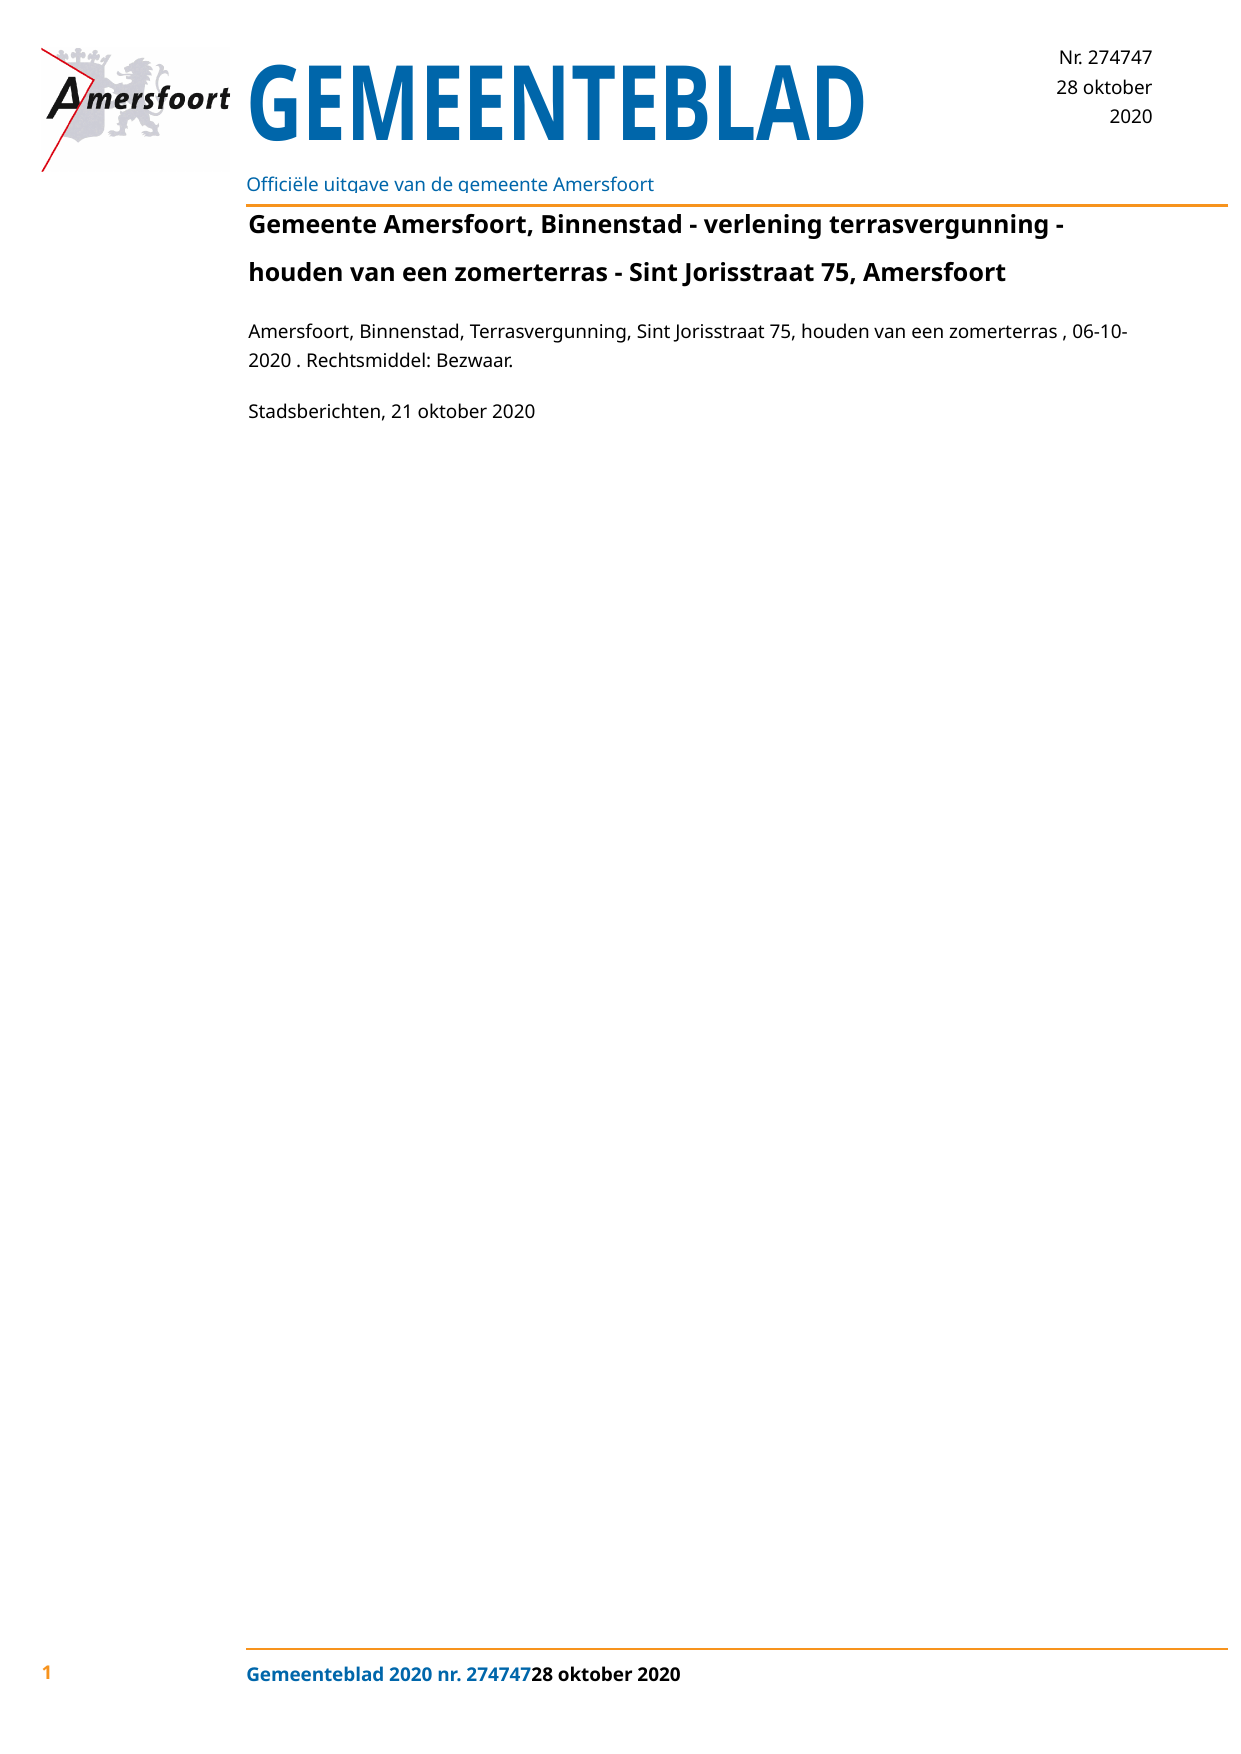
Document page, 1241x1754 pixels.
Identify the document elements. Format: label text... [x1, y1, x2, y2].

text Gemeente Amersfoort, Binnenstad - verlening terrasvergunning - houden van een zomerterras - Sint Jorisstraat 75, Amersfoort [248, 207, 1152, 288]
text Amersfoort, Binnenstad, Terrasvergunning, Sint Jorisstraat 75, houden van een zomerterras , 06-10-2020 . Rechtsmiddel: Bezwaar. [248, 318, 1152, 373]
picture [41, 47, 231, 172]
text Stadsberichten, 21 oktober 2020 [248, 398, 1152, 424]
